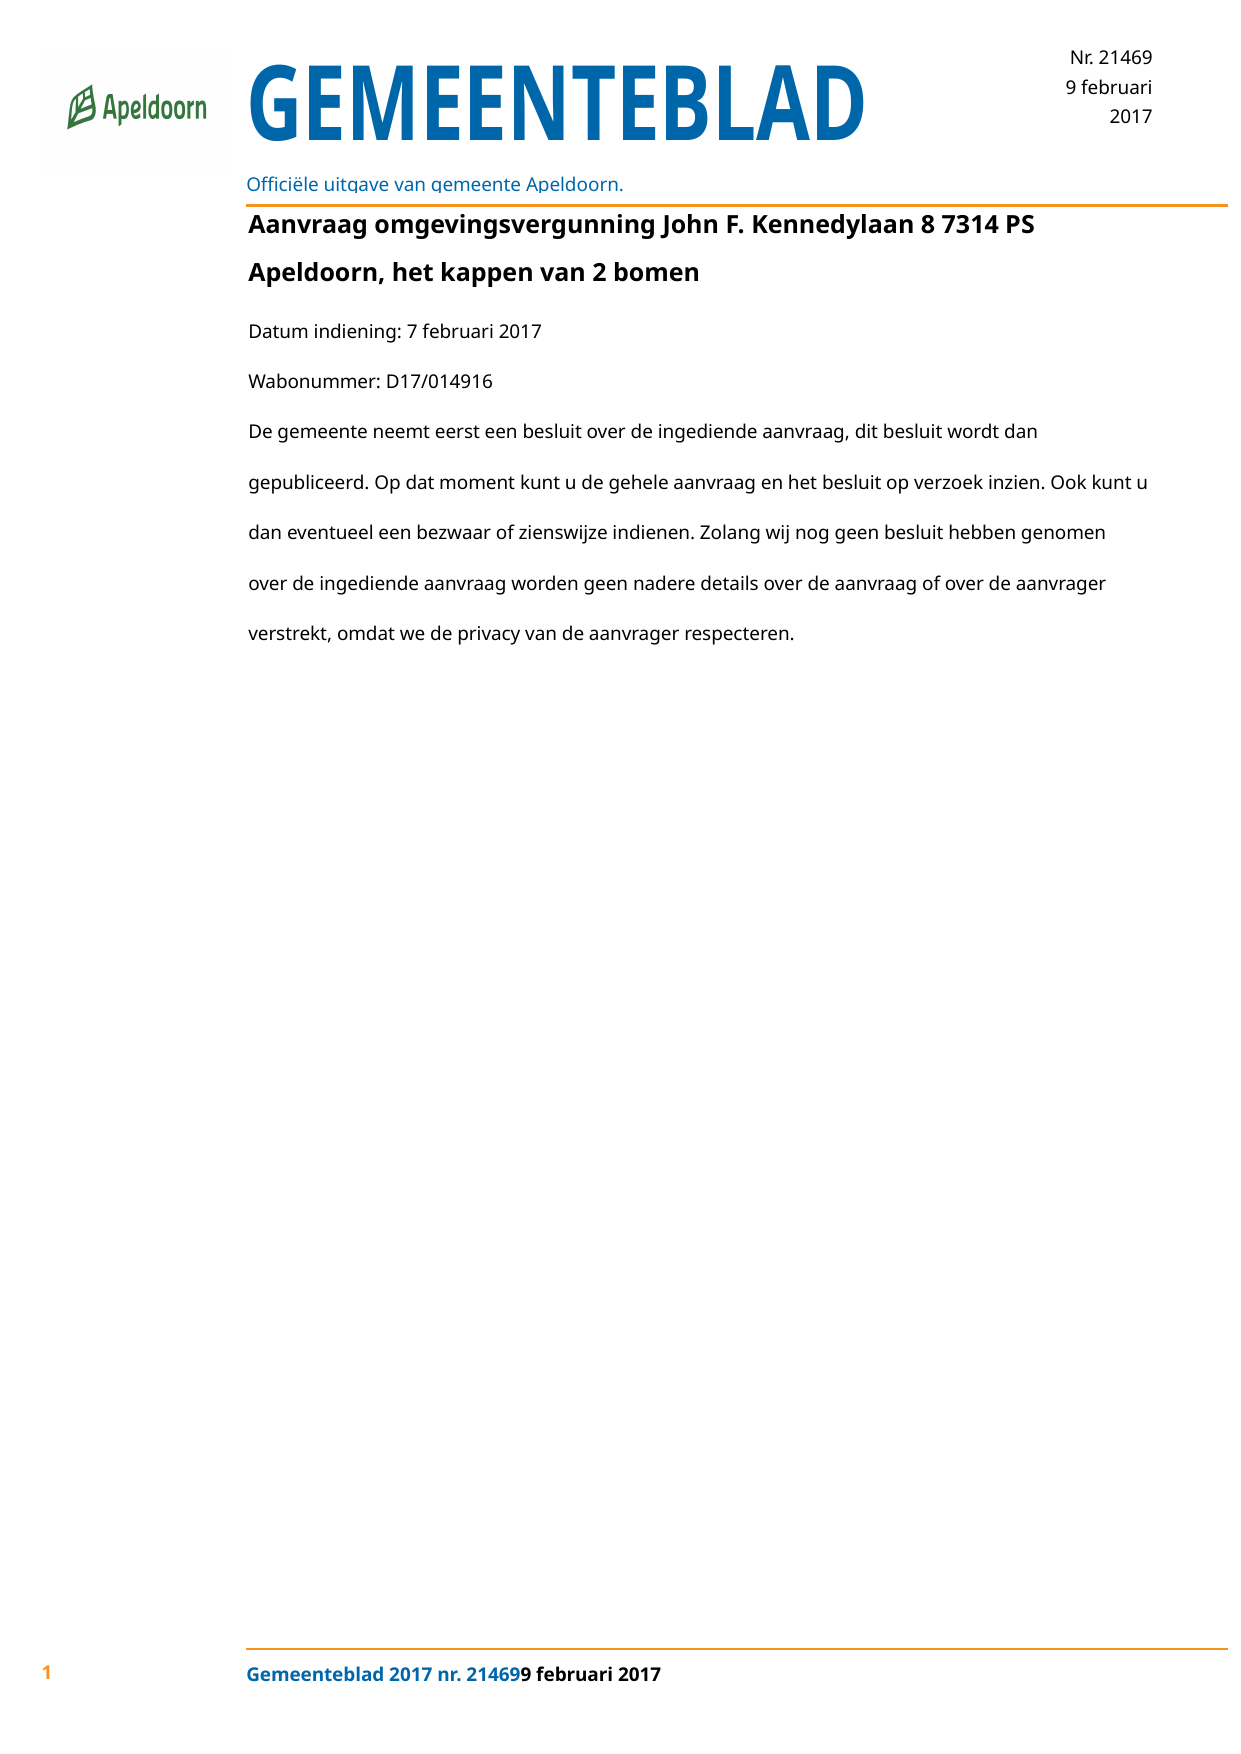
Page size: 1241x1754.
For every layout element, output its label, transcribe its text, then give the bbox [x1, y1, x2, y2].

text gepubliceerd. Op dat moment kunt u de gehele aanvraag en het besluit op verzoek inzien. Ook kunt u [248, 469, 1152, 495]
text Datum indiening: 7 februari 2017 [248, 318, 1152, 344]
text Wabonummer: D17/014916 [248, 368, 1152, 394]
text over de ingediende aanvraag worden geen nadere details over de aanvraag of over de aanvrager [248, 570, 1152, 596]
text dan eventueel een bezwaar of zienswijze indienen. Zolang wij nog geen besluit hebben genomen [248, 519, 1152, 545]
text De gemeente neemt eerst een besluit over de ingediende aanvraag, dit besluit wordt dan [248, 419, 1152, 444]
text verstrekt, omdat we de privacy van de aanvrager respecteren. [248, 620, 1152, 646]
text Aanvraag omgevingsvergunning John F. Kennedylaan 8 7314 PS Apeldoorn, het kappen van 2 bomen [248, 207, 1152, 288]
picture [41, 47, 231, 172]
